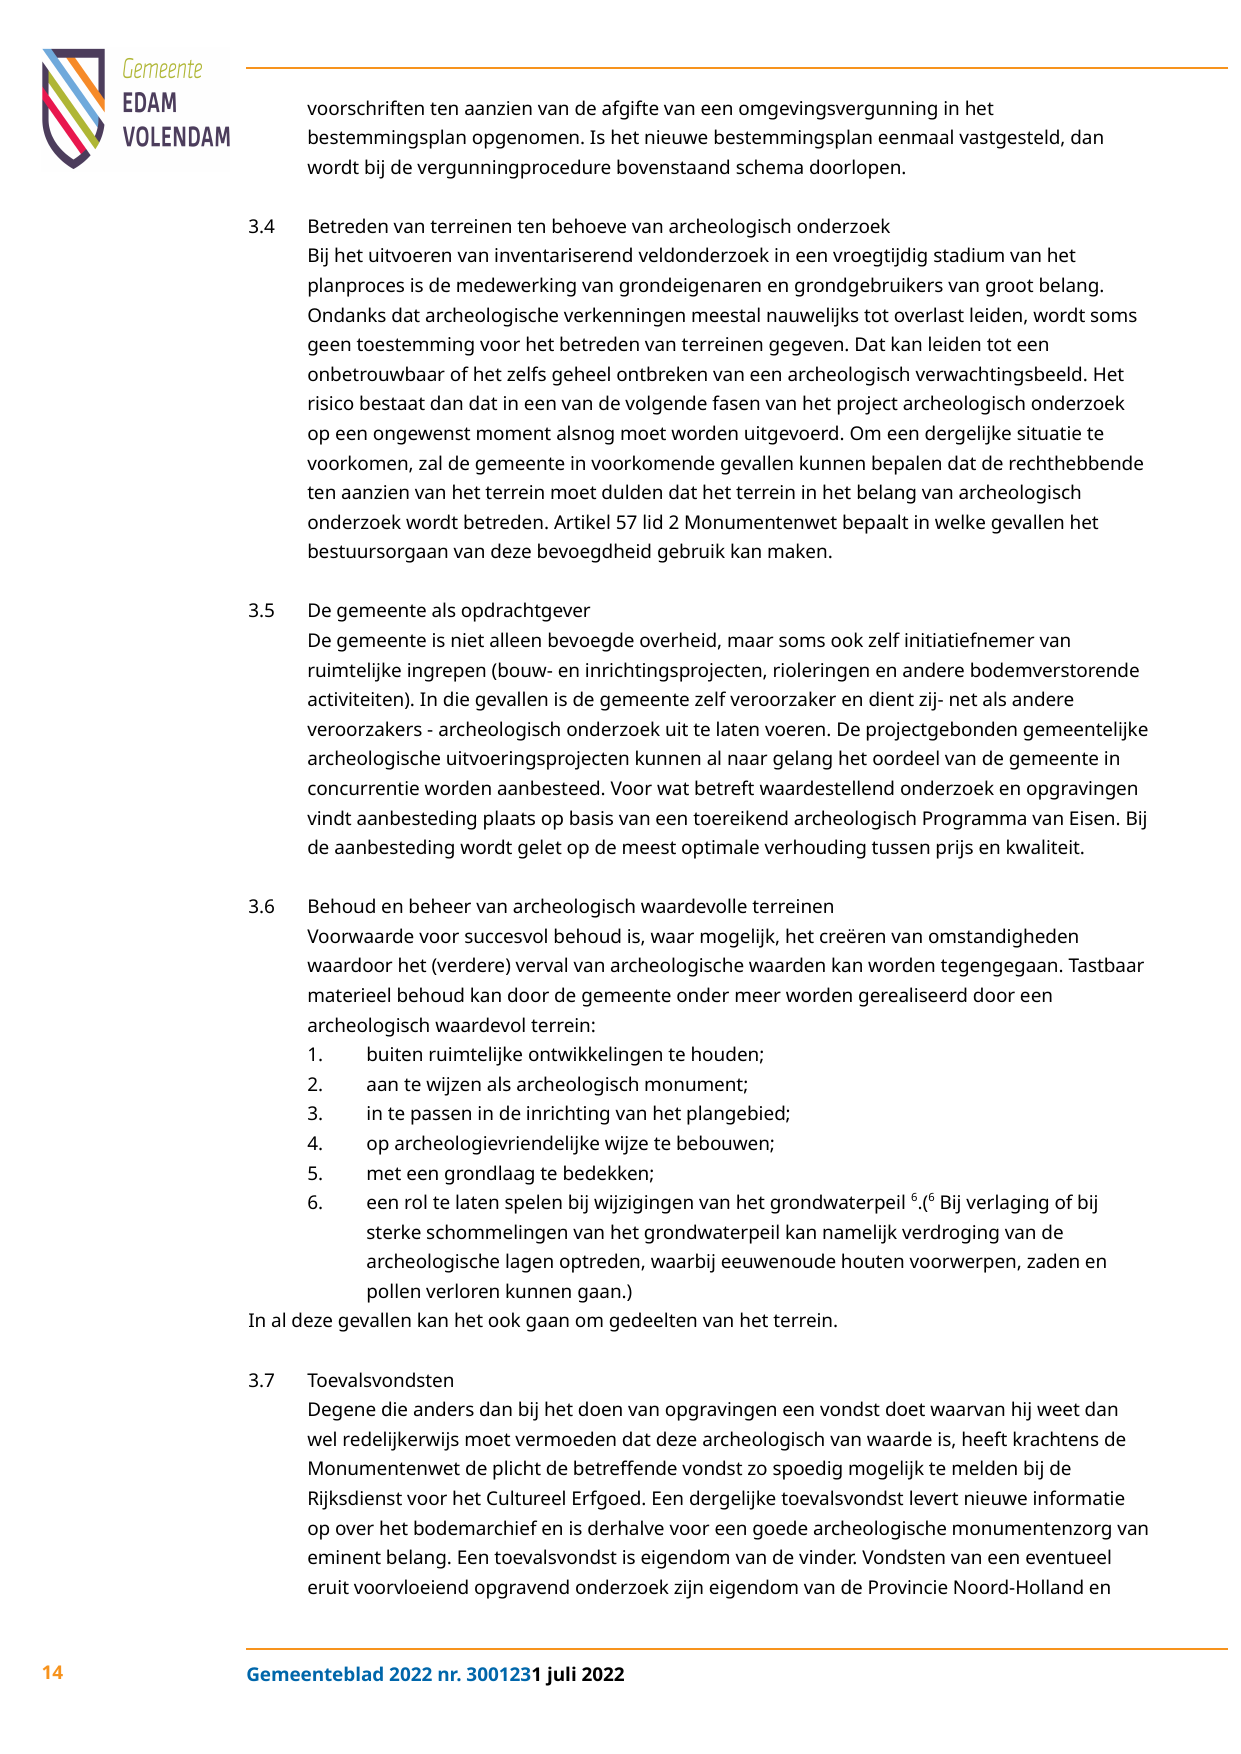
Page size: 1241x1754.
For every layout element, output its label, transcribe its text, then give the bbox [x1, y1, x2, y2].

list Toevalsvondsten [248, 1367, 1152, 1393]
list met een grondlaag te bedekken; [307, 1160, 1152, 1186]
list De gemeente is niet alleen bevoegde overheid, maar soms ook zelf initiatiefnemer van ruimtelijke ingrepen (bouw- en inrichtingsprojecten, rioleringen en andere bodemverstorende activiteiten). In die gevallen is de gemeente zelf veroorzaker en dient zij- net als andere veroorzakers - archeologisch onderzoek uit te laten voeren. De projectgebonden gemeentelijke archeologische uitvoeringsprojecten kunnen al naar gelang het oordeel van de gemeente in concurrentie worden aanbesteed. Voor wat betreft waardestellend onderzoek en opgravingen vindt aanbesteding plaats op basis van een toereikend archeologisch Programma van Eisen. Bij de aanbesteding wordt gelet op de meest optimale verhouding tussen prijs en kwaliteit. [248, 627, 1152, 860]
picture [41, 47, 231, 172]
list Voorwaarde voor succesvol behoud is, waar mogelijk, het creëren van omstandigheden waardoor het (verdere) verval van archeologische waarden kan worden tegengegaan. Tastbaar materieel behoud kan door de gemeente onder meer worden gerealiseerd door een archeologisch waardevol terrein: [248, 923, 1152, 1038]
list aan te wijzen als archeologisch monument; [307, 1071, 1152, 1097]
list in te passen in de inrichting van het plangebied; [307, 1101, 1152, 1126]
list Betreden van terreinen ten behoeve van archeologisch onderzoek [248, 213, 1152, 239]
list De gemeente als opdrachtgever [248, 598, 1152, 623]
list Bij het uitvoeren van inventariserend veldonderzoek in een vroegtijdig stadium van het planproces is de medewerking van grondeigenaren en grondgebruikers van groot belang. Ondanks dat archeologische verkenningen meestal nauwelijks tot overlast leiden, wordt soms geen toestemming voor het betreden van terreinen gegeven. Dat kan leiden tot een onbetrouwbaar of het zelfs geheel ontbreken van een archeologisch verwachtingsbeeld. Het risico bestaat dan dat in een van de volgende fasen van het project archeologisch onderzoek op een ongewenst moment alsnog moet worden uitgevoerd. Om een dergelijke situatie te voorkomen, zal de gemeente in voorkomende gevallen kunnen bepalen dat de rechthebbende ten aanzien van het terrein moet dulden dat het terrein in het belang van archeologisch onderzoek wordt betreden. Artikel 57 lid 2 Monumentenwet bepaalt in welke gevallen het bestuursorgaan van deze bevoegdheid gebruik kan maken. [248, 243, 1152, 564]
list buiten ruimtelijke ontwikkelingen te houden; [307, 1041, 1152, 1067]
text In al deze gevallen kan het ook gaan om gedeelten van het terrein. [248, 1308, 1152, 1333]
list op archeologievriendelijke wijze te bebouwen; [307, 1130, 1152, 1156]
list Behoud en beheer van archeologisch waardevolle terreinen [248, 893, 1152, 919]
list Degene die anders dan bij het doen van opgravingen een vondst doet waarvan hij weet dan wel redelijkerwijs moet vermoeden dat deze archeologisch van waarde is, heeft krachtens de Monumentenwet de plicht de betreffende vondst zo spoedig mogelijk te melden bij de Rijksdienst voor het Cultureel Erfgoed. Een dergelijke toevalsvondst levert nieuwe informatie op over het bodemarchief en is derhalve voor een goede archeologische monumentenzorg van eminent belang. Een toevalsvondst is eigendom van de vinder. Vondsten van een eventueel eruit voorvloeiend opgravend onderzoek zijn eigendom van de Provincie Noord-Holland en [248, 1396, 1152, 1600]
list voorschriften ten aanzien van de afgifte van een omgevingsvergunning in het bestemmingsplan opgenomen. Is het nieuwe bestemmingsplan eenmaal vastgesteld, dan wordt bij de vergunningprocedure bovenstaand schema doorlopen. [248, 95, 1152, 180]
list een rol te laten spelen bij wijzigingen van het grondwaterpeil 6.(6 Bij verlaging of bij sterke schommelingen van het grondwaterpeil kan namelijk verdroging van de archeologische lagen optreden, waarbij eeuwenoude houten voorwerpen, zaden en pollen verloren kunnen gaan.) [307, 1189, 1152, 1304]
